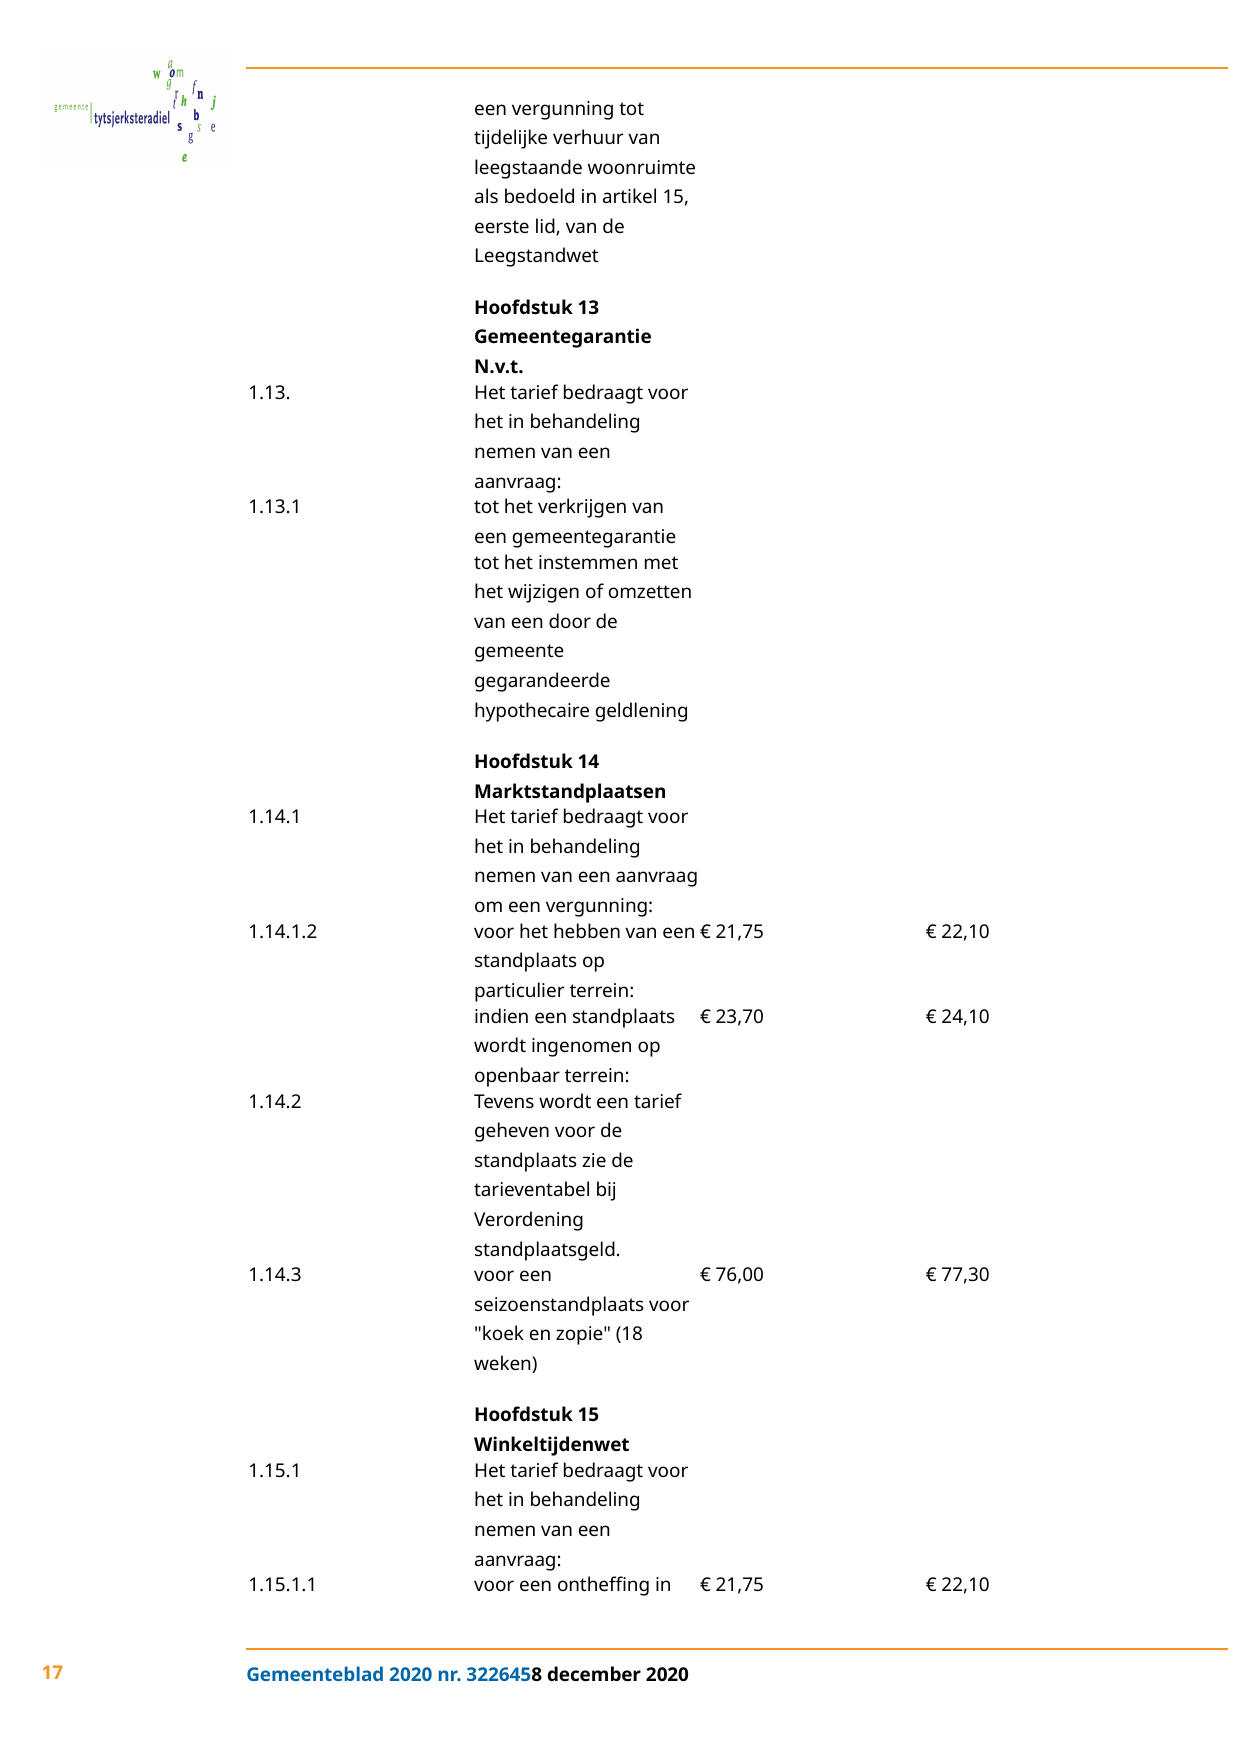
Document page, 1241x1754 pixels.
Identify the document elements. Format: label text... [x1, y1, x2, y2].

table_cell [248, 294, 474, 379]
table_cell tot het verkrijgen van een gemeentegarantie [474, 494, 700, 549]
table_cell [700, 1376, 926, 1402]
table_cell voor het hebben van een standplaats op particulier terrein: [474, 918, 700, 1003]
table_cell € 21,75 [700, 1571, 926, 1597]
table_cell Het tarief bedraagt voor het in behandeling nemen van een aanvraag om een vergunning: [474, 804, 700, 918]
table_cell [700, 723, 926, 748]
table_cell [248, 1003, 474, 1088]
table_cell [248, 269, 474, 294]
table_cell een vergunning tot tijdelijke verhuur van leegstaande woonruimte als bedoeld in artikel 15, eerste lid, van de Leegstandwet [474, 95, 700, 268]
table_cell € 77,30 [926, 1261, 1152, 1376]
table_cell 1.15.1 [248, 1457, 474, 1571]
table_cell tot het instemmen met het wijzigen of omzetten van een door de gemeente gegarandeerde hypothecaire geldlening [474, 549, 700, 722]
table_cell [926, 723, 1152, 748]
table_cell Het tarief bedraagt voor het in behandeling nemen van een aanvraag: [474, 1457, 700, 1571]
table_cell Tevens wordt een tarief geheven voor de standplaats zie de tarieventabel bij Verordening standplaatsgeld. [474, 1088, 700, 1261]
table_cell 1.13. [248, 379, 474, 493]
table_cell [926, 1088, 1152, 1261]
table_cell 1.15.1.1 [248, 1571, 474, 1597]
table_cell € 22,10 [926, 918, 1152, 1003]
table_cell [926, 804, 1152, 918]
table_cell 1.14.3 [248, 1261, 474, 1376]
table_cell [926, 748, 1152, 803]
table_cell [474, 723, 700, 748]
table_cell [926, 1376, 1152, 1402]
table_cell € 23,70 [700, 1003, 926, 1088]
table_cell [700, 269, 926, 294]
table_cell Hoofdstuk 13 Gemeentegarantie N.v.t. [474, 294, 700, 379]
table_cell [700, 1088, 926, 1261]
table_cell [700, 294, 926, 379]
table_cell [700, 494, 926, 549]
table_cell [700, 804, 926, 918]
table_cell [926, 1457, 1152, 1571]
table_cell € 76,00 [700, 1261, 926, 1376]
table_cell [700, 1457, 926, 1571]
table_cell Hoofdstuk 14 Marktstandplaatsen [474, 748, 700, 803]
table_cell [926, 269, 1152, 294]
table_cell [248, 748, 474, 803]
table_cell 1.14.1 [248, 804, 474, 918]
table_cell [926, 549, 1152, 722]
table_cell Hoofdstuk 15 Winkeltijdenwet [474, 1402, 700, 1457]
table_cell [700, 95, 926, 268]
table_cell [248, 549, 474, 722]
table_cell € 22,10 [926, 1571, 1152, 1597]
table_cell [926, 494, 1152, 549]
table_cell [248, 1376, 474, 1402]
table_cell Het tarief bedraagt voor het in behandeling nemen van een aanvraag: [474, 379, 700, 493]
table_cell [926, 294, 1152, 379]
table_cell [700, 549, 926, 722]
table_cell 1.14.2 [248, 1088, 474, 1261]
table_cell voor een ontheffing in [474, 1571, 700, 1597]
picture [41, 47, 231, 172]
table_cell [926, 1402, 1152, 1457]
table_cell 1.13.1 [248, 494, 474, 549]
table_cell [926, 379, 1152, 493]
table_cell indien een standplaats wordt ingenomen op openbaar terrein: [474, 1003, 700, 1088]
table_cell € 21,75 [700, 918, 926, 1003]
table_cell [700, 379, 926, 493]
table_cell [474, 1376, 700, 1402]
table_cell [248, 1402, 474, 1457]
table_cell voor een seizoenstandplaats voor "koek en zopie" (18 weken) [474, 1261, 700, 1376]
table_cell [474, 269, 700, 294]
table_cell [700, 748, 926, 803]
table_cell [248, 723, 474, 748]
table_cell [926, 95, 1152, 268]
table_cell 1.14.1.2 [248, 918, 474, 1003]
table_cell € 24,10 [926, 1003, 1152, 1088]
table_cell [700, 1402, 926, 1457]
table_cell [248, 95, 474, 268]
